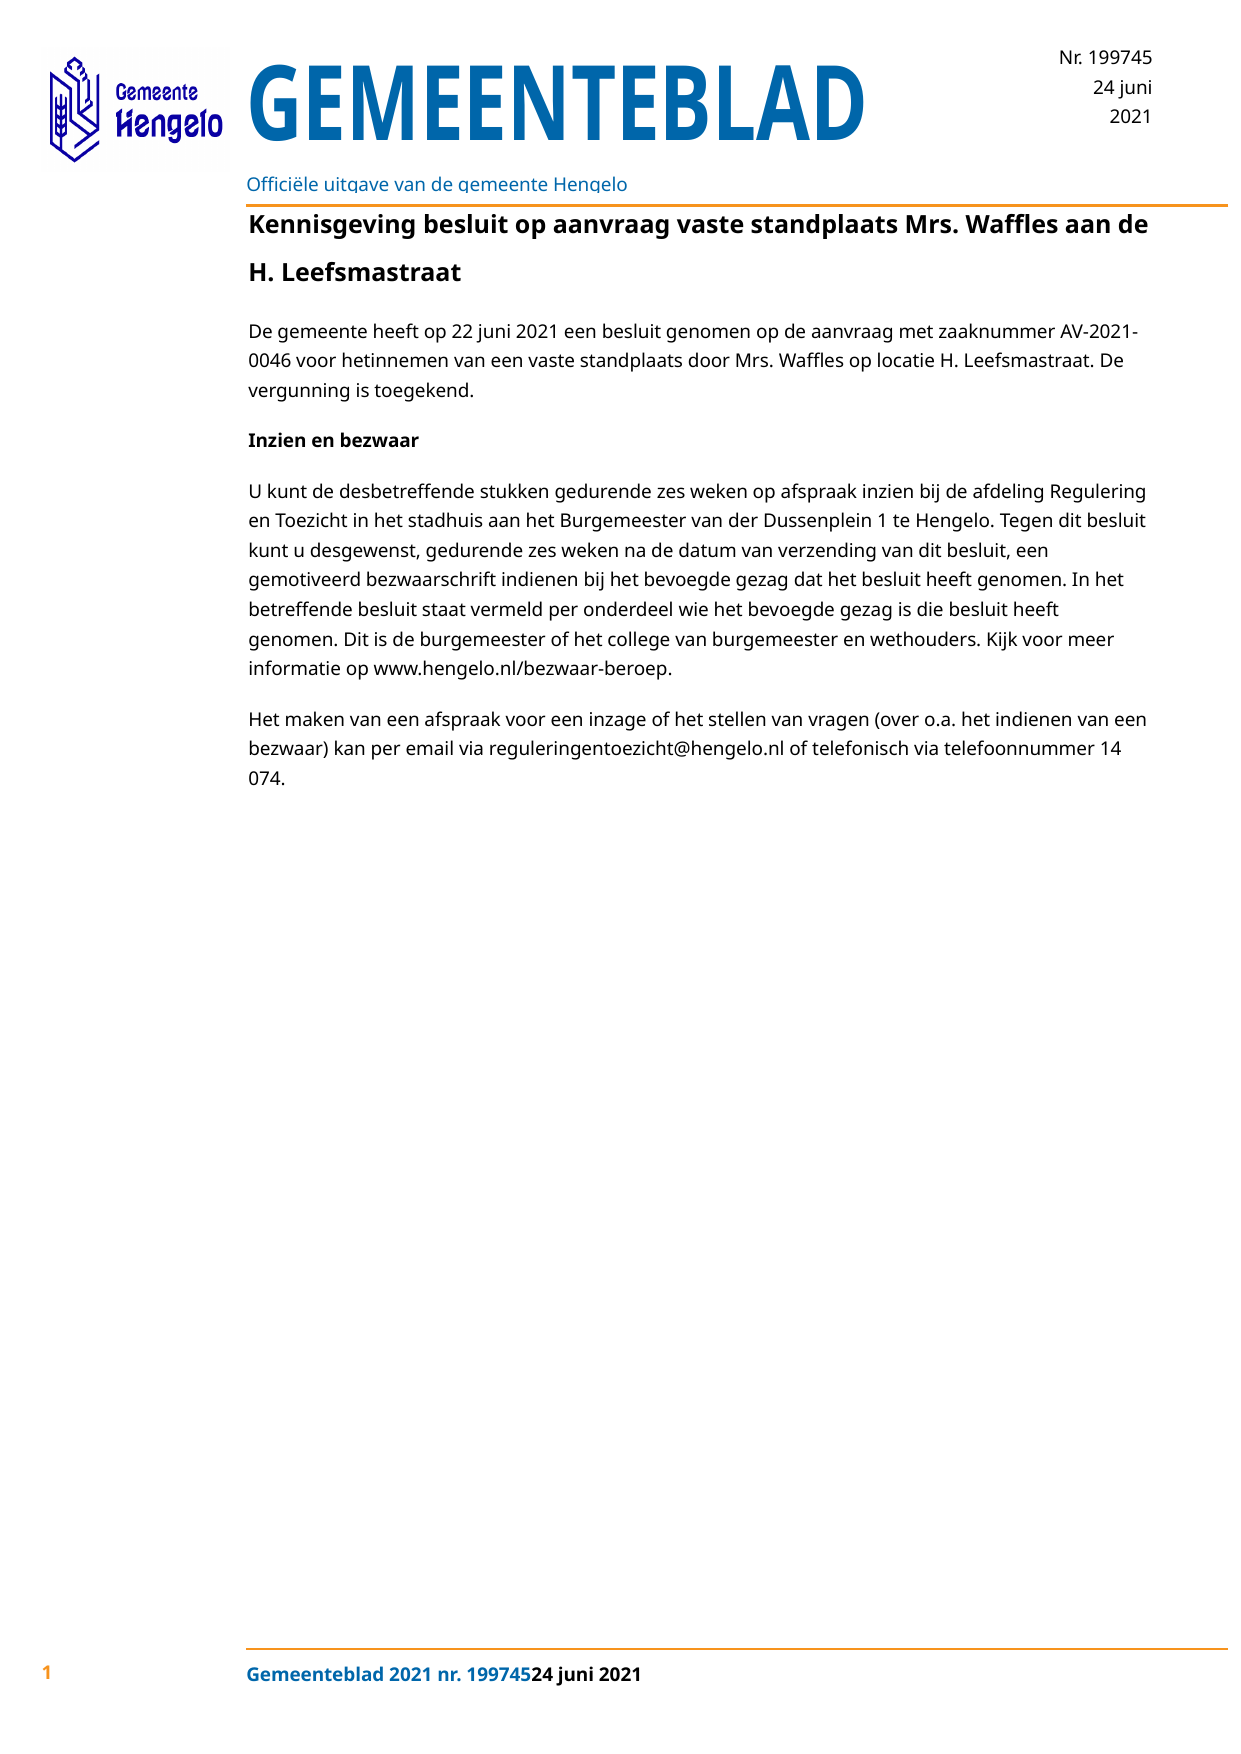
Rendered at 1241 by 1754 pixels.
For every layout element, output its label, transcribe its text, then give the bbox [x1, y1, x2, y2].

text De gemeente heeft op 22 juni 2021 een besluit genomen op de aanvraag met zaaknummer AV-2021-0046 voor hetinnemen van een vaste standplaats door Mrs. Waffles op locatie H. Leefsmastraat. De vergunning is toegekend. [248, 318, 1152, 403]
picture [41, 47, 231, 172]
text U kunt de desbetreffende stukken gedurende zes weken op afspraak inzien bij de afdeling Regulering en Toezicht in het stadhuis aan het Burgemeester van der Dussenplein 1 te Hengelo. Tegen dit besluit kunt u desgewenst, gedurende zes weken na de datum van verzending van dit besluit, een gemotiveerd bezwaarschrift indienen bij het bevoegde gezag dat het besluit heeft genomen. In het betreffende besluit staat vermeld per onderdeel wie het bevoegde gezag is die besluit heeft genomen. Dit is de burgemeester of het college van burgemeester en wethouders. Kijk voor meer informatie op www.hengelo.nl/bezwaar-beroep. [248, 478, 1152, 681]
text Kennisgeving besluit op aanvraag vaste standplaats Mrs. Waffles aan de H. Leefsmastraat [248, 207, 1152, 288]
text Inzien en bezwaar [248, 427, 1152, 453]
text Het maken van een afspraak voor een inzage of het stellen van vragen (over o.a. het indienen van een bezwaar) kan per email via reguleringentoezicht@hengelo.nl of telefonisch via telefoonnummer 14 074. [248, 706, 1152, 791]
